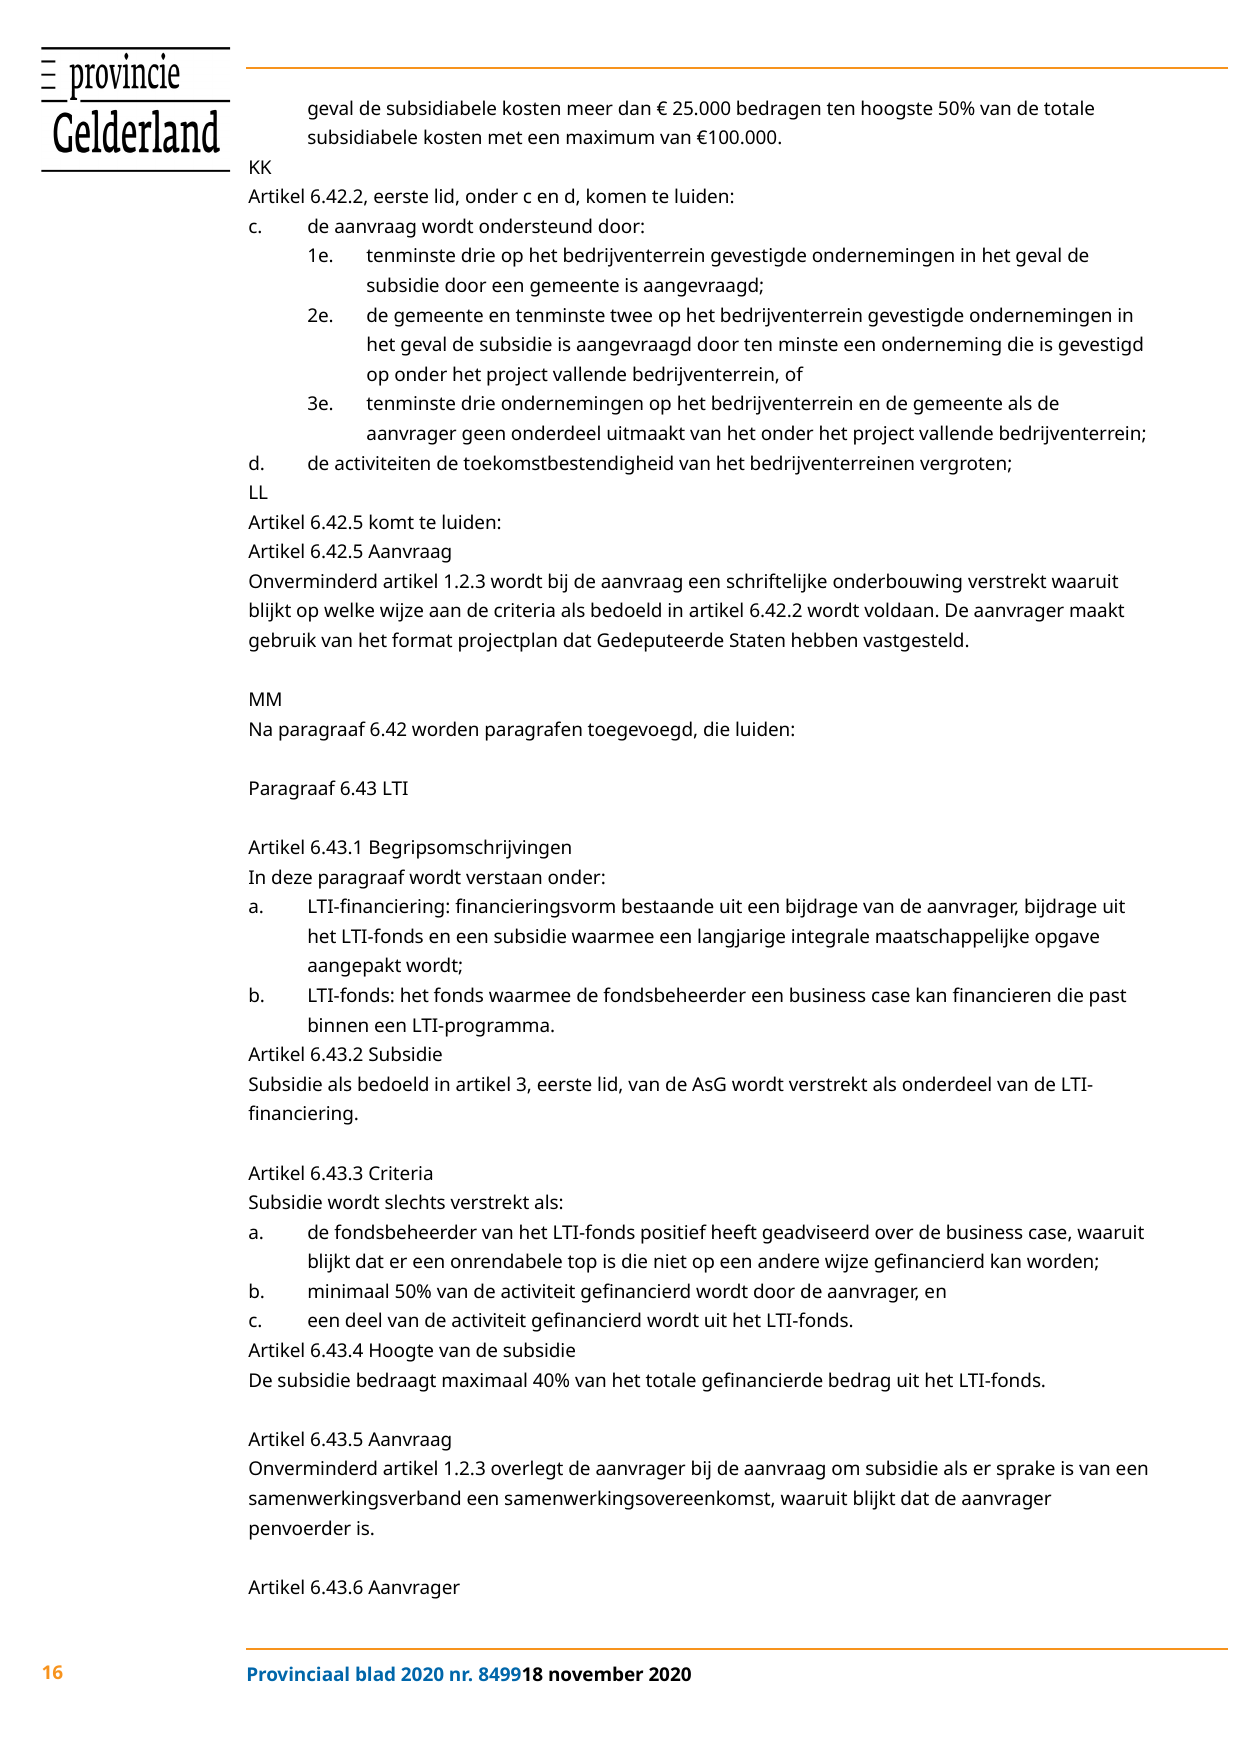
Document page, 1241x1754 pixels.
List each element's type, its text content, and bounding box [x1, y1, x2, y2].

list de activiteiten de toekomstbestendigheid van het bedrijventerreinen vergroten; [248, 450, 1152, 476]
list LTI-fonds: het fonds waarmee de fondsbeheerder een business case kan financieren die past binnen een LTI-programma. [248, 982, 1152, 1038]
text Artikel 6.43.6 Aanvrager [248, 1574, 1152, 1600]
text Subsidie als bedoeld in artikel 3, eerste lid, van de AsG wordt verstrekt als onderdeel van de LTI-financiering. [248, 1071, 1152, 1126]
text MM [248, 686, 1152, 712]
list geval de subsidiabele kosten meer dan € 25.000 bedragen ten hoogste 50% van de totale subsidiabele kosten met een maximum van €100.000. [248, 95, 1152, 150]
text Artikel 6.42.5 komt te luiden: [248, 509, 1152, 535]
text Subsidie wordt slechts verstrekt als: [248, 1189, 1152, 1215]
text Onverminderd artikel 1.2.3 wordt bij de aanvraag een schriftelijke onderbouwing verstrekt waaruit blijkt op welke wijze aan de criteria als bedoeld in artikel 6.42.2 wordt voldaan. De aanvrager maakt gebruik van het format projectplan dat Gedeputeerde Staten hebben vastgesteld. [248, 568, 1152, 653]
text Artikel 6.42.2, eerste lid, onder c en d, komen te luiden: [248, 183, 1152, 209]
text Artikel 6.43.2 Subsidie [248, 1041, 1152, 1067]
text Na paragraaf 6.42 worden paragrafen toegevoegd, die luiden: [248, 716, 1152, 742]
text LL [248, 479, 1152, 505]
picture [41, 47, 231, 172]
list tenminste drie op het bedrijventerrein gevestigde ondernemingen in het geval de subsidie door een gemeente is aangevraagd; [307, 243, 1152, 298]
list minimaal 50% van de activiteit gefinancierd wordt door de aanvrager, en [248, 1278, 1152, 1304]
text In deze paragraaf wordt verstaan onder: [248, 864, 1152, 890]
list de gemeente en tenminste twee op het bedrijventerrein gevestigde ondernemingen in het geval de subsidie is aangevraagd door ten minste een onderneming die is gevestigd op onder het project vallende bedrijventerrein, of [307, 302, 1152, 387]
list een deel van de activiteit gefinancierd wordt uit het LTI-fonds. [248, 1308, 1152, 1333]
list de aanvraag wordt ondersteund door: [248, 213, 1152, 239]
list de fondsbeheerder van het LTI-fonds positief heeft geadviseerd over de business case, waaruit blijkt dat er een onrendabele top is die niet op een andere wijze gefinancierd kan worden; [248, 1219, 1152, 1274]
text De subsidie bedraagt maximaal 40% van het totale gefinancierde bedrag uit het LTI-fonds. [248, 1367, 1152, 1393]
text Artikel 6.43.3 Criteria [248, 1160, 1152, 1186]
text Paragraaf 6.43 LTI [248, 775, 1152, 801]
text KK [248, 154, 1152, 180]
text Artikel 6.43.4 Hoogte van de subsidie [248, 1337, 1152, 1363]
text Onverminderd artikel 1.2.3 overlegt de aanvrager bij de aanvraag om subsidie als er sprake is van een samenwerkingsverband een samenwerkingsovereenkomst, waaruit blijkt dat de aanvrager penvoerder is. [248, 1456, 1152, 1541]
text Artikel 6.43.1 Begripsomschrijvingen [248, 834, 1152, 860]
text Artikel 6.42.5 Aanvraag [248, 538, 1152, 564]
list tenminste drie ondernemingen op het bedrijventerrein en de gemeente als de aanvrager geen onderdeel uitmaakt van het onder het project vallende bedrijventerrein; [307, 391, 1152, 446]
list LTI-financiering: financieringsvorm bestaande uit een bijdrage van de aanvrager, bijdrage uit het LTI-fonds en een subsidie waarmee een langjarige integrale maatschappelijke opgave aangepakt wordt; [248, 893, 1152, 978]
text Artikel 6.43.5 Aanvraag [248, 1426, 1152, 1452]
